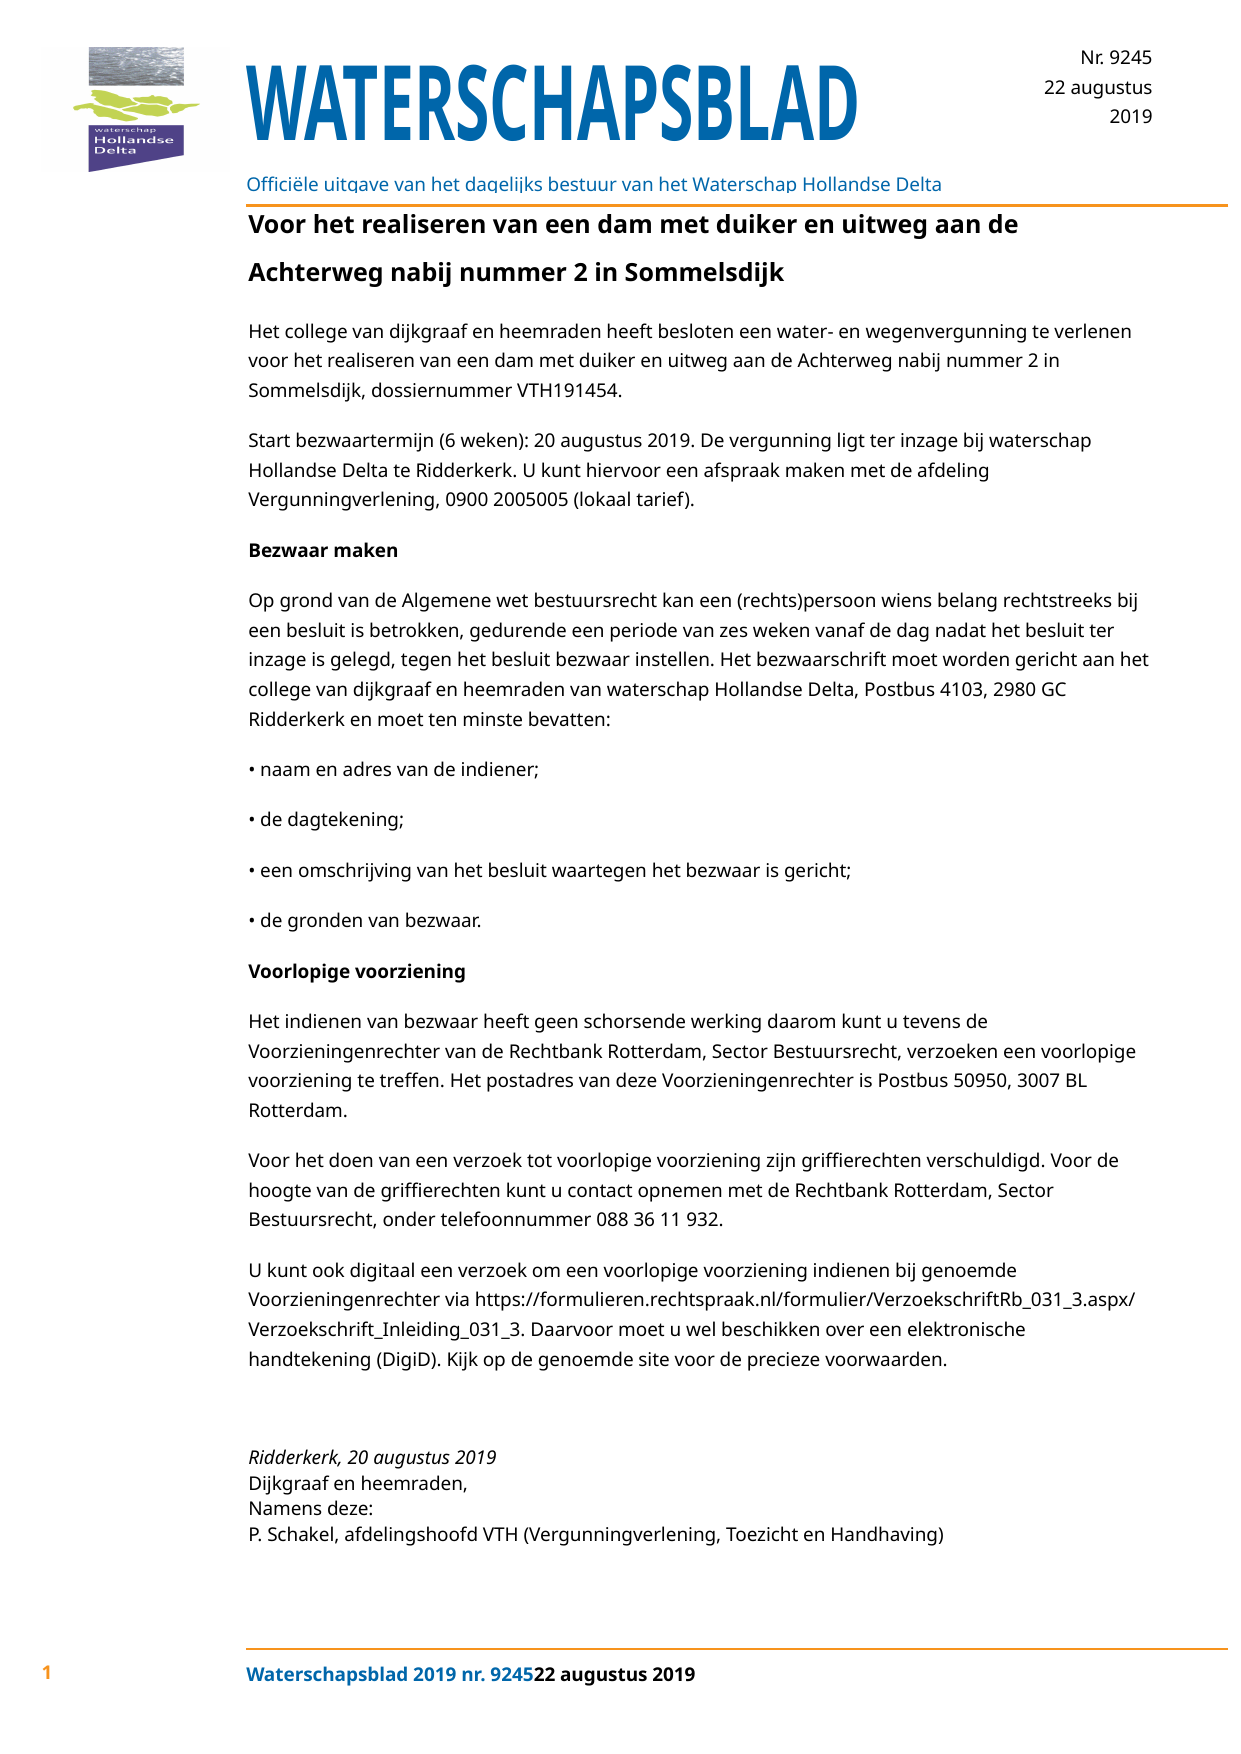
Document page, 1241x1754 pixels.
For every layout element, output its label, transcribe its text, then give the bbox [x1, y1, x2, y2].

text Voor het doen van een verzoek tot voorlopige voorziening zijn griffierechten verschuldigd. Voor de hoogte van de griffierechten kunt u contact opnemen met de Rechtbank Rotterdam, Sector Bestuursrecht, onder telefoonnummer 088 36 11 932. [248, 1147, 1152, 1232]
text Dijkgraaf en heemraden, [248, 1470, 1152, 1496]
text U kunt ook digitaal een verzoek om een voorlopige voorziening indienen bij genoemde Voorzieningenrechter via https://formulieren.rechtspraak.nl/formulier/VerzoekschriftRb_031_3.aspx/Verzoekschrift_Inleiding_031_3. Daarvoor moet u wel beschikken over een elektronische handtekening (DigiD). Kijk op de genoemde site voor de precieze voorwaarden. [248, 1257, 1152, 1372]
picture [41, 47, 231, 172]
text • een omschrijving van het besluit waartegen het bezwaar is gericht; [248, 857, 1152, 883]
text Voor het realiseren van een dam met duiker en uitweg aan de Achterweg nabij nummer 2 in Sommelsdijk [248, 207, 1152, 288]
text Namens deze: [248, 1496, 1152, 1521]
text • naam en adres van de indiener; [248, 756, 1152, 782]
text Voorlopige voorziening [248, 958, 1152, 984]
text • de dagtekening; [248, 807, 1152, 832]
text Ridderkerk, 20 augustus 2019 [248, 1444, 1152, 1470]
text Bezwaar maken [248, 537, 1152, 563]
text Op grond van de Algemene wet bestuursrecht kan een (rechts)persoon wiens belang rechtstreeks bij een besluit is betrokken, gedurende een periode van zes weken vanaf de dag nadat het besluit ter inzage is gelegd, tegen het besluit bezwaar instellen. Het bezwaarschrift moet worden gericht aan het college van dijkgraaf en heemraden van waterschap Hollandse Delta, Postbus 4103, 2980 GC Ridderkerk en moet ten minste bevatten: [248, 587, 1152, 732]
text Het college van dijkgraaf en heemraden heeft besloten een water- en wegenvergunning te verlenen voor het realiseren van een dam met duiker en uitweg aan de Achterweg nabij nummer 2 in Sommelsdijk, dossiernummer VTH191454. [248, 318, 1152, 403]
text P. Schakel, afdelingshoofd VTH (Vergunningverlening, Toezicht en Handhaving) [248, 1521, 1152, 1547]
text Het indienen van bezwaar heeft geen schorsende werking daarom kunt u tevens de Voorzieningenrechter van de Rechtbank Rotterdam, Sector Bestuursrecht, verzoeken een voorlopige voorziening te treffen. Het postadres van deze Voorzieningenrechter is Postbus 50950, 3007 BL Rotterdam. [248, 1008, 1152, 1123]
text • de gronden van bezwaar. [248, 907, 1152, 933]
text Start bezwaartermijn (6 weken): 20 augustus 2019. De vergunning ligt ter inzage bij waterschap Hollandse Delta te Ridderkerk. U kunt hiervoor een afspraak maken met de afdeling Vergunningverlening, 0900 2005005 (lokaal tarief). [248, 427, 1152, 512]
